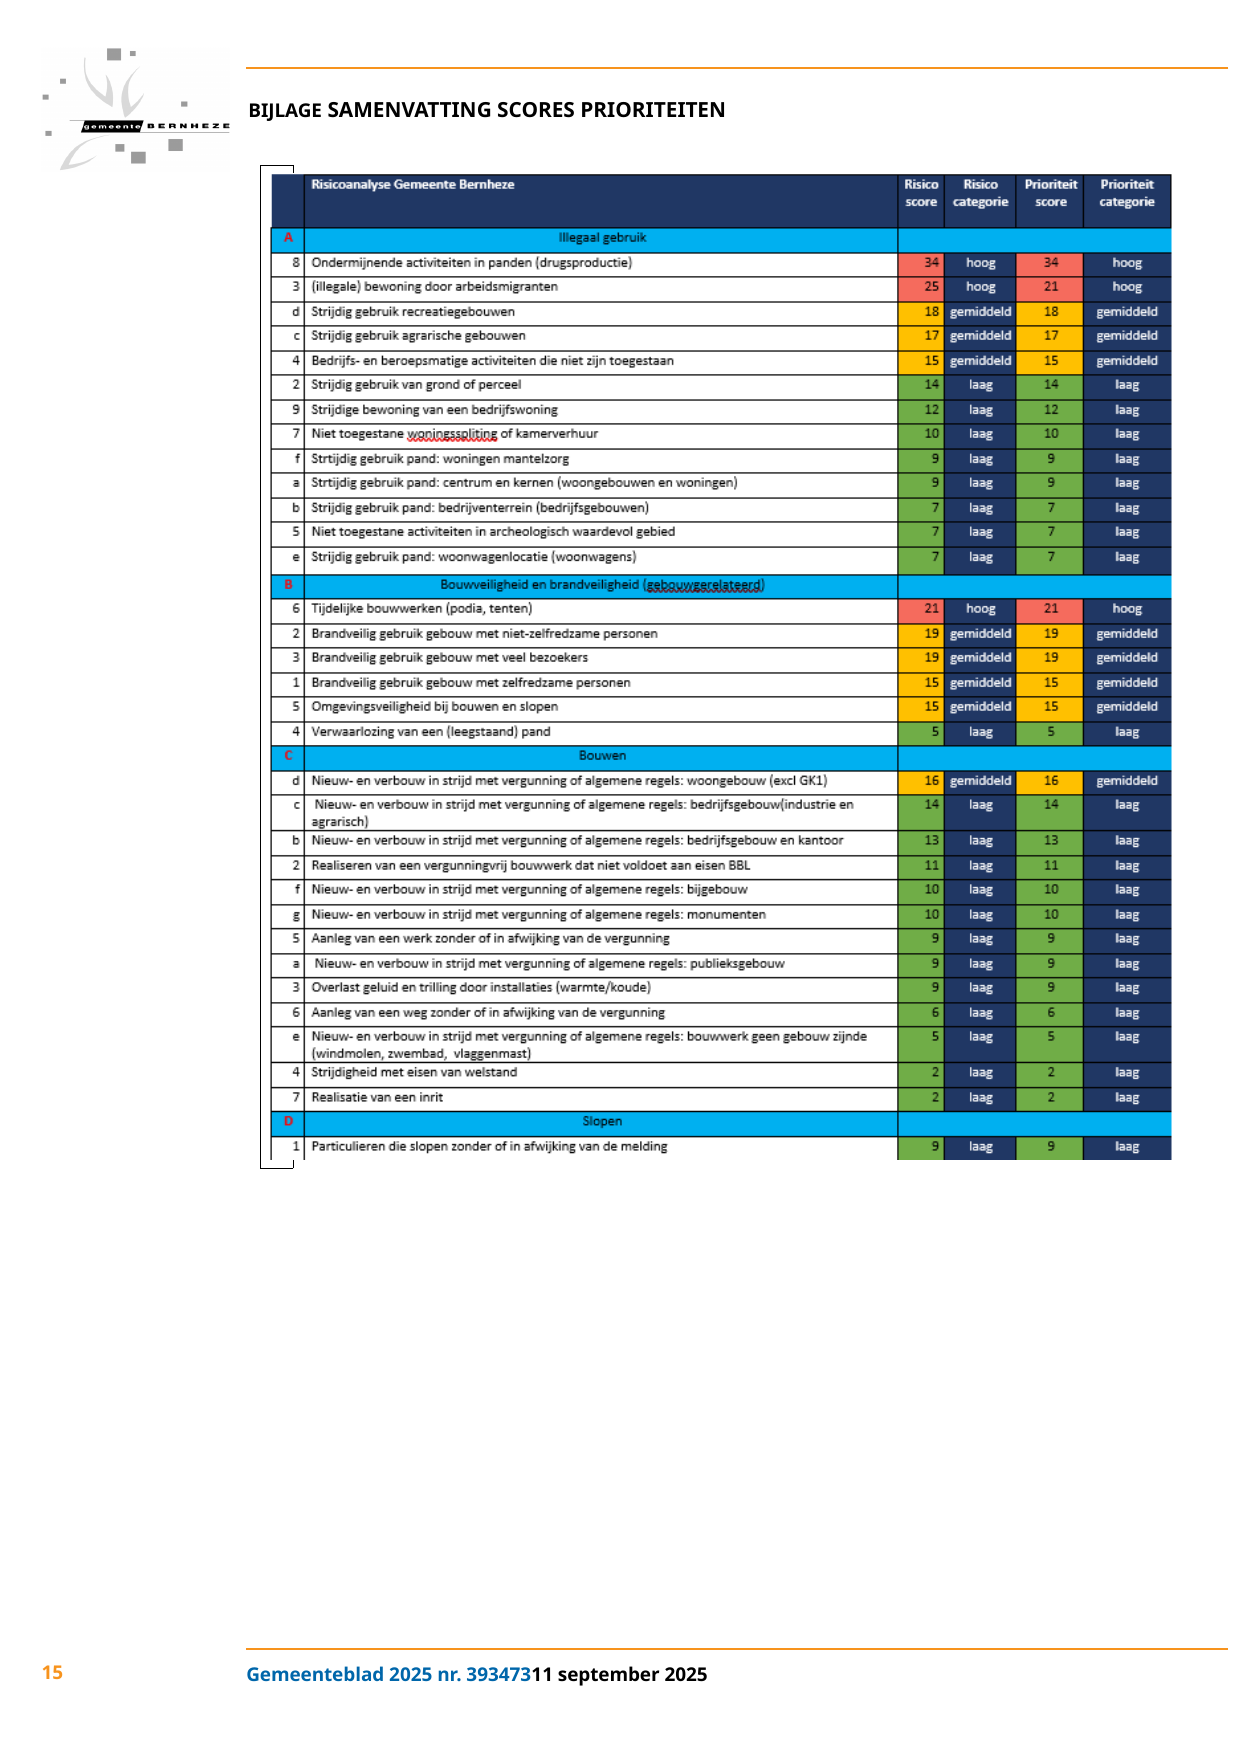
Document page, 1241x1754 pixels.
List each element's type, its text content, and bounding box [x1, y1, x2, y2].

text BIJLAGE SAMENVATTING SCORES PRIORITEITEN [248, 95, 1152, 123]
picture [268, 173, 1173, 1160]
picture [41, 47, 231, 172]
